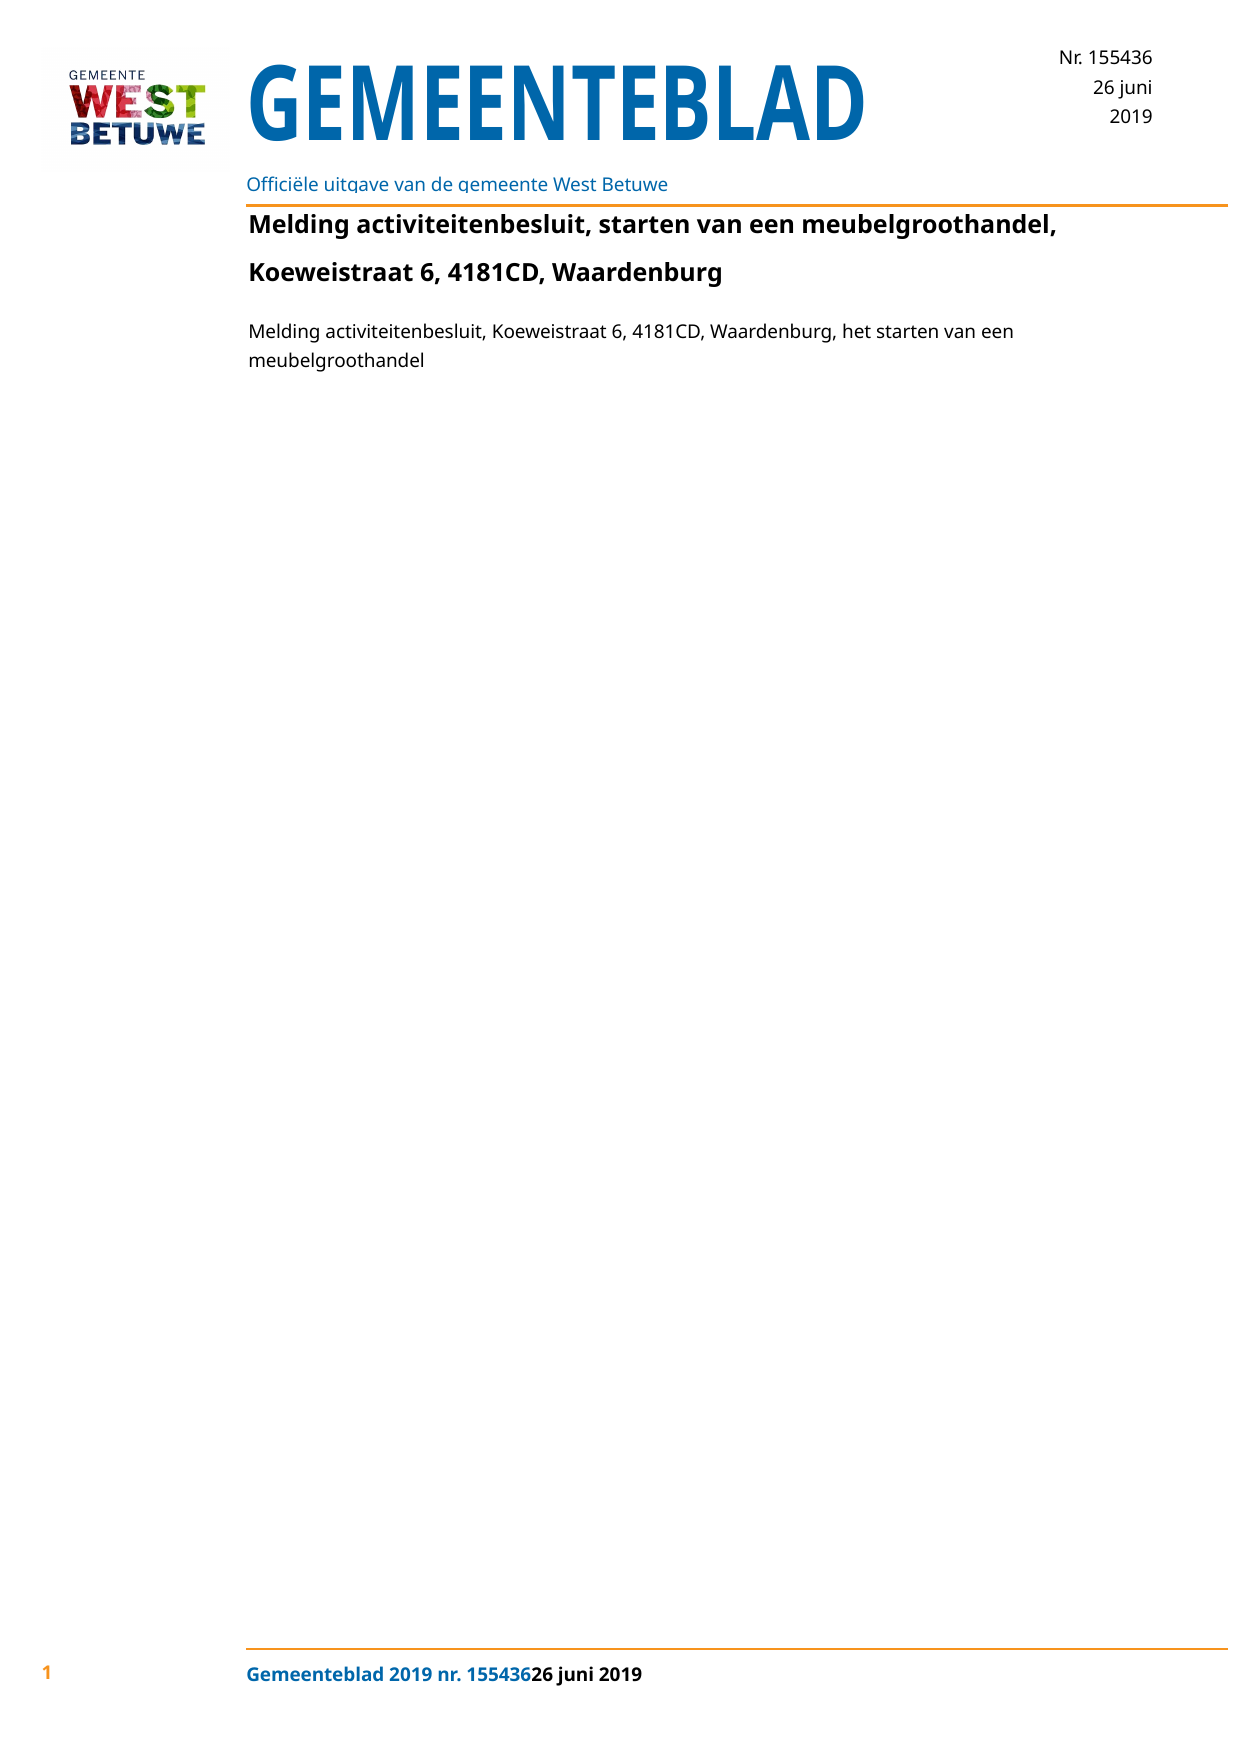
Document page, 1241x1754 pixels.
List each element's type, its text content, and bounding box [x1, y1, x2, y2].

text Melding activiteitenbesluit, Koeweistraat 6, 4181CD, Waardenburg, het starten van een meubelgroothandel [248, 318, 1152, 373]
text Melding activiteitenbesluit, starten van een meubelgroothandel, Koeweistraat 6, 4181CD, Waardenburg [248, 207, 1152, 288]
picture [41, 47, 231, 172]
